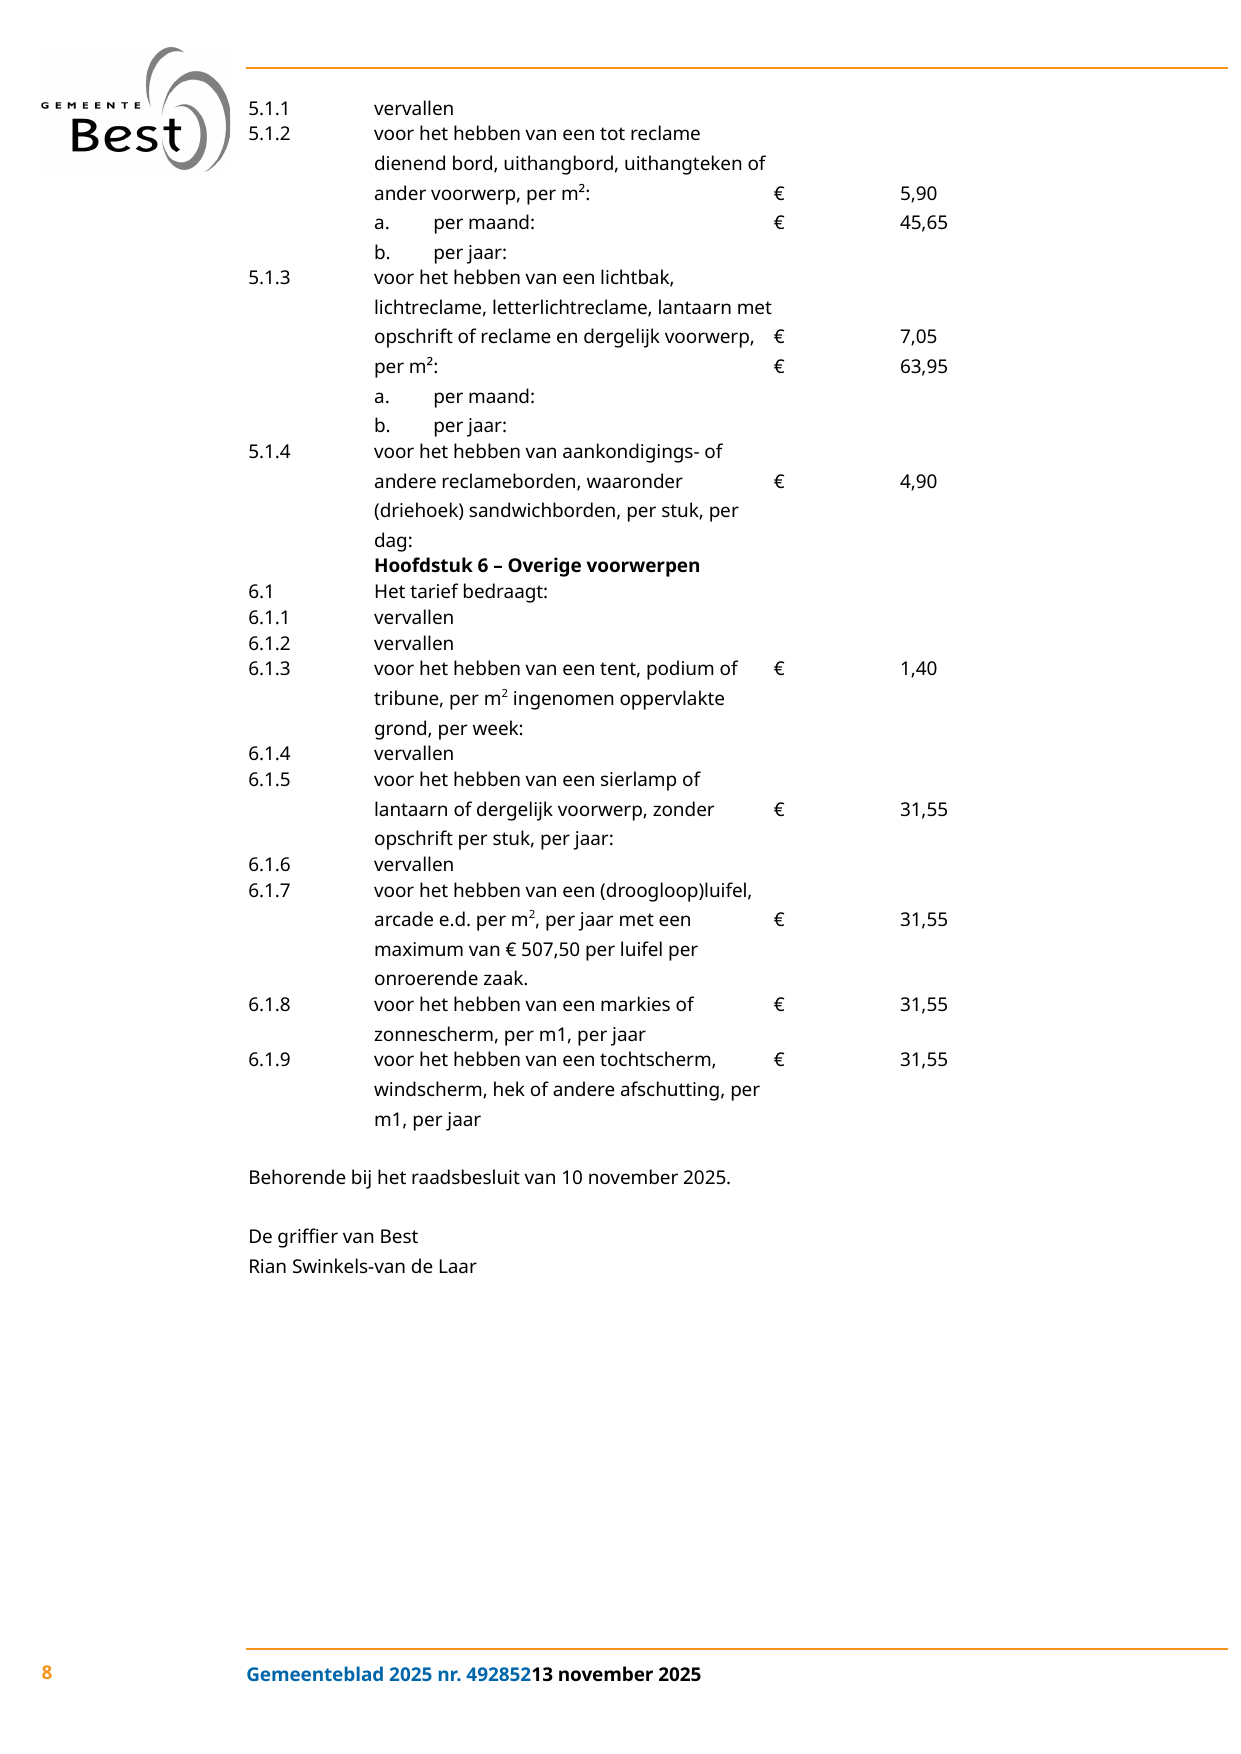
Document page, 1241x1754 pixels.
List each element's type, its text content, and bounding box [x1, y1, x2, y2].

table_cell 31,55 [900, 991, 1152, 1047]
table_cell [248, 553, 374, 578]
table_cell 1,40 [900, 656, 1152, 741]
table_cell [774, 95, 900, 121]
text Rian Swinkels-van de Laar [248, 1253, 1152, 1279]
table_cell € [774, 766, 900, 851]
table_cell € € [774, 265, 900, 438]
table_cell [774, 553, 900, 578]
table_cell voor het hebben van een tent, podium of tribune, per m2 ingenomen oppervlakte grond, per week: [374, 656, 774, 741]
table_cell voor het hebben van een sierlamp of lantaarn of dergelijk voorwerp, zonder opschrift per stuk, per jaar: [374, 766, 774, 851]
picture [41, 47, 231, 172]
table_cell 6.1.7 [248, 877, 374, 991]
table_cell 6.1.9 [248, 1047, 374, 1132]
table_cell 31,55 [900, 1047, 1152, 1132]
table_cell 31,55 [900, 877, 1152, 991]
table_cell 6.1.3 [248, 656, 374, 741]
table_cell voor het hebben van een tot reclame dienend bord, uithangbord, uithangteken of ander voorwerp, per m²: per maand: per jaar: [374, 121, 774, 264]
table_cell [774, 579, 900, 604]
table_cell 6.1.1 [248, 604, 374, 630]
table_cell [774, 851, 900, 877]
table_cell 7,05 63,95 [900, 265, 1026, 438]
table_cell 31,55 [900, 766, 1152, 851]
table_cell € [774, 991, 900, 1047]
table_cell € [774, 877, 900, 991]
table_cell 5.1.4 [248, 438, 374, 553]
table_cell voor het hebben van een lichtbak, lichtreclame, letterlichtreclame, lantaarn met opschrift of reclame en dergelijk voorwerp, per m²: per maand: per jaar: [374, 265, 774, 438]
table_cell [900, 553, 1152, 578]
table_cell [774, 604, 900, 630]
table_cell voor het hebben van een markies of zonnescherm, per m1, per jaar [374, 991, 774, 1047]
table_cell vervallen [374, 741, 774, 766]
table_cell 5.1.1 [248, 95, 374, 121]
table_cell € [774, 1047, 900, 1132]
table_cell 5.1.3 [248, 265, 374, 438]
table_cell [774, 741, 900, 766]
text De griffier van Best [248, 1223, 1152, 1249]
table_cell 5,90 45,65 [900, 121, 1026, 264]
table_cell vervallen [374, 630, 774, 656]
table_cell vervallen [374, 851, 774, 877]
table_cell vervallen [374, 604, 774, 630]
table_cell [900, 851, 1152, 877]
table_cell voor het hebben van aankondigings- of andere reclameborden, waaronder (driehoek) sandwichborden, per stuk, per dag: [374, 438, 774, 553]
table_cell [900, 604, 1152, 630]
table_cell 5.1.2 [248, 121, 374, 264]
table_cell Het tarief bedraagt: [374, 579, 774, 604]
table_cell [900, 579, 1152, 604]
table_cell [900, 95, 1026, 121]
table_cell voor het hebben van een tochtscherm, windscherm, hek of andere afschutting, per m1, per jaar [374, 1047, 774, 1132]
table_cell 6.1.5 [248, 766, 374, 851]
table_cell voor het hebben van een (droogloop)luifel, arcade e.d. per m2, per jaar met een maximum van € 507,50 per luifel per onroerende zaak. [374, 877, 774, 991]
table_cell € [774, 438, 900, 553]
table_cell Hoofdstuk 6 – Overige voorwerpen [374, 553, 774, 578]
table_cell 6.1.2 [248, 630, 374, 656]
table_cell vervallen [374, 95, 774, 121]
table_cell 6.1.6 [248, 851, 374, 877]
table_cell € € [774, 121, 900, 264]
table_cell 6.1.4 [248, 741, 374, 766]
table_cell [900, 630, 1152, 656]
table_cell 6.1 [248, 579, 374, 604]
table_cell [774, 630, 900, 656]
table_cell € [774, 656, 900, 741]
text Behorende bij het raadsbesluit van 10 november 2025. [248, 1164, 1152, 1190]
table_cell 6.1.8 [248, 991, 374, 1047]
table_cell 4,90 [900, 438, 1026, 553]
table_cell [900, 741, 1152, 766]
